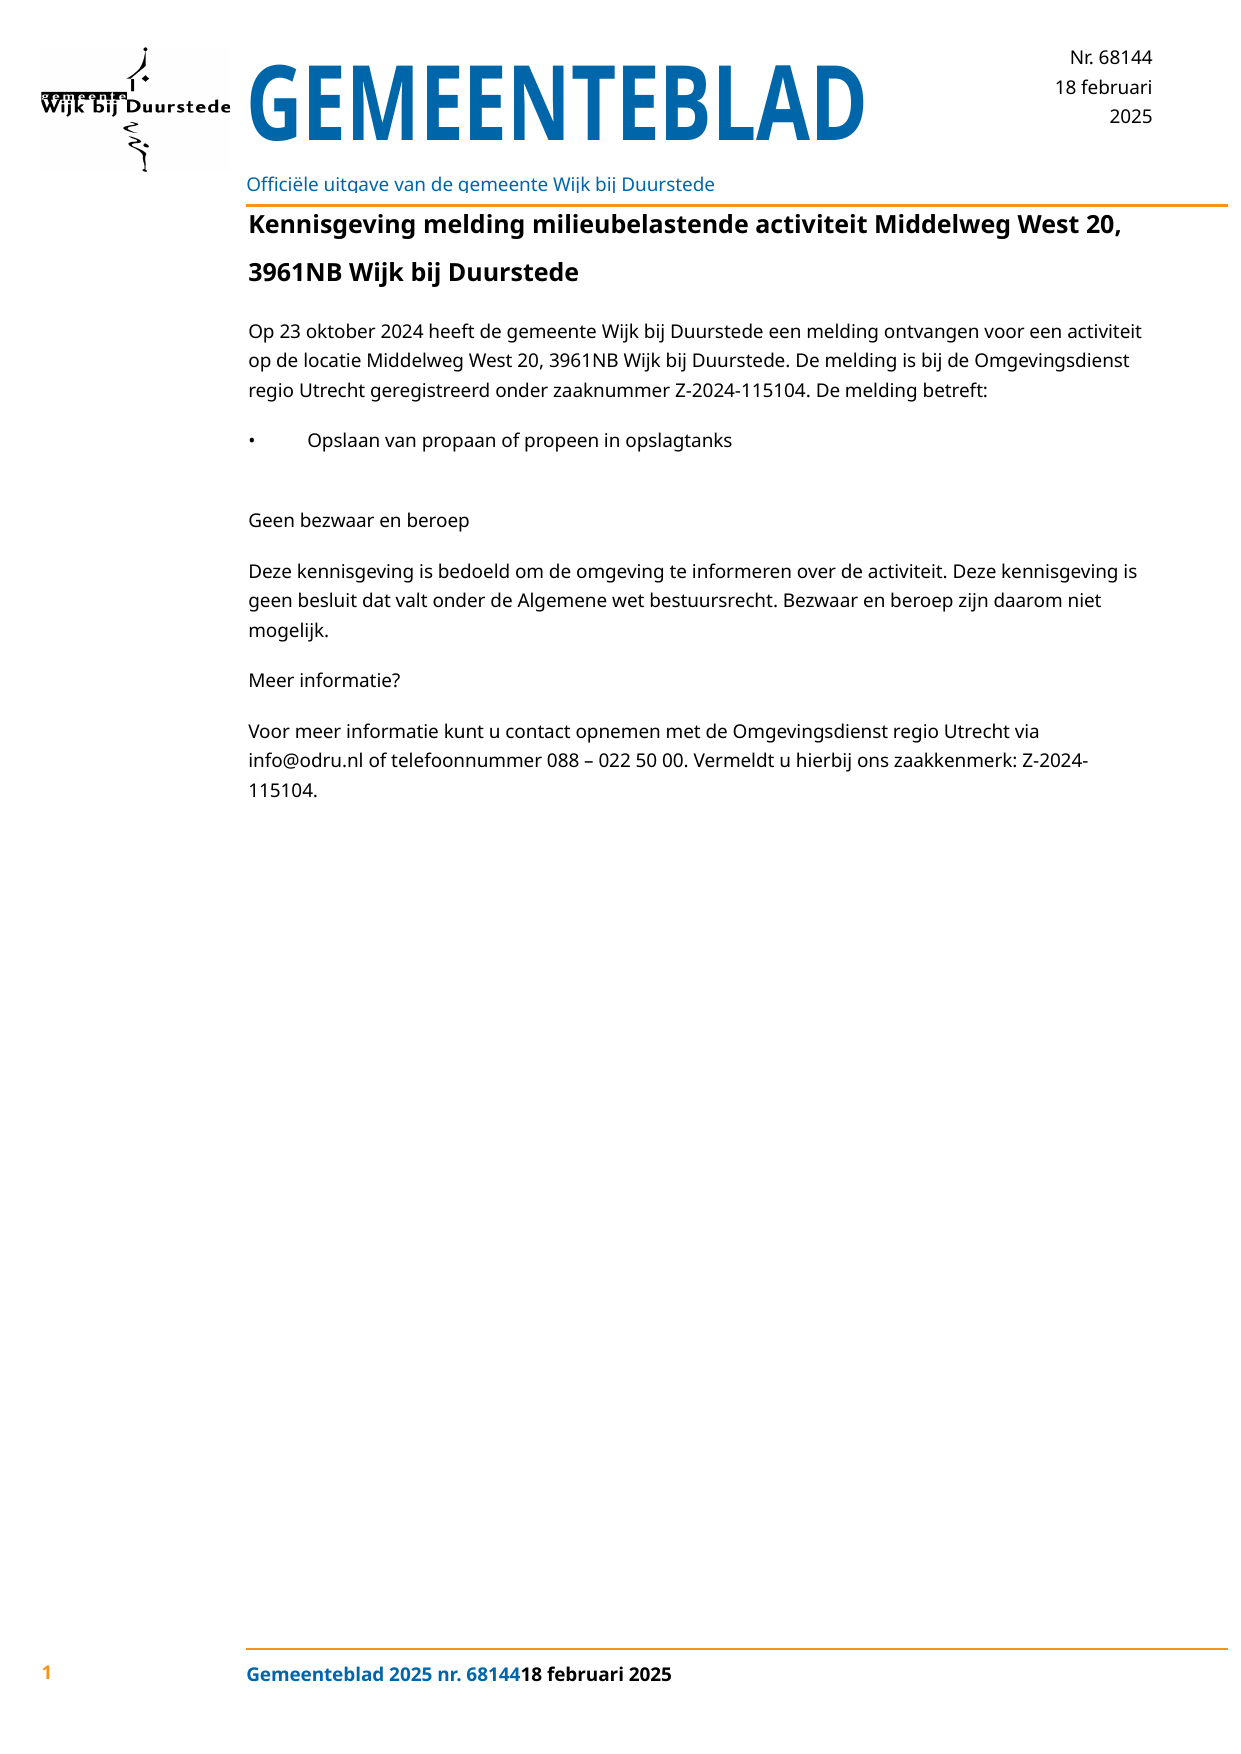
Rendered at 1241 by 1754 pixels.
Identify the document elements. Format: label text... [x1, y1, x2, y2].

text Meer informatie? [248, 667, 1152, 693]
picture [41, 47, 231, 172]
text Op 23 oktober 2024 heeft de gemeente Wijk bij Duurstede een melding ontvangen voor een activiteit op de locatie Middelweg West 20, 3961NB Wijk bij Duurstede. De melding is bij de Omgevingsdienst regio Utrecht geregistreerd onder zaaknummer Z-2024-115104. De melding betreft: [248, 318, 1152, 403]
list Opslaan van propaan of propeen in opslagtanks [248, 427, 1152, 453]
text Kennisgeving melding milieubelastende activiteit Middelweg West 20, 3961NB Wijk bij Duurstede [248, 207, 1152, 288]
text Deze kennisgeving is bedoeld om de omgeving te informeren over de activiteit. Deze kennisgeving is geen besluit dat valt onder de Algemene wet bestuursrecht. Bezwaar en beroep zijn daarom niet mogelijk. [248, 558, 1152, 643]
text Geen bezwaar en beroep [248, 507, 1152, 533]
text Voor meer informatie kunt u contact opnemen met de Omgevingsdienst regio Utrecht via info@odru.nl of telefoonnummer 088 – 022 50 00. Vermeldt u hierbij ons zaakkenmerk: Z-2024-115104. [248, 718, 1152, 803]
